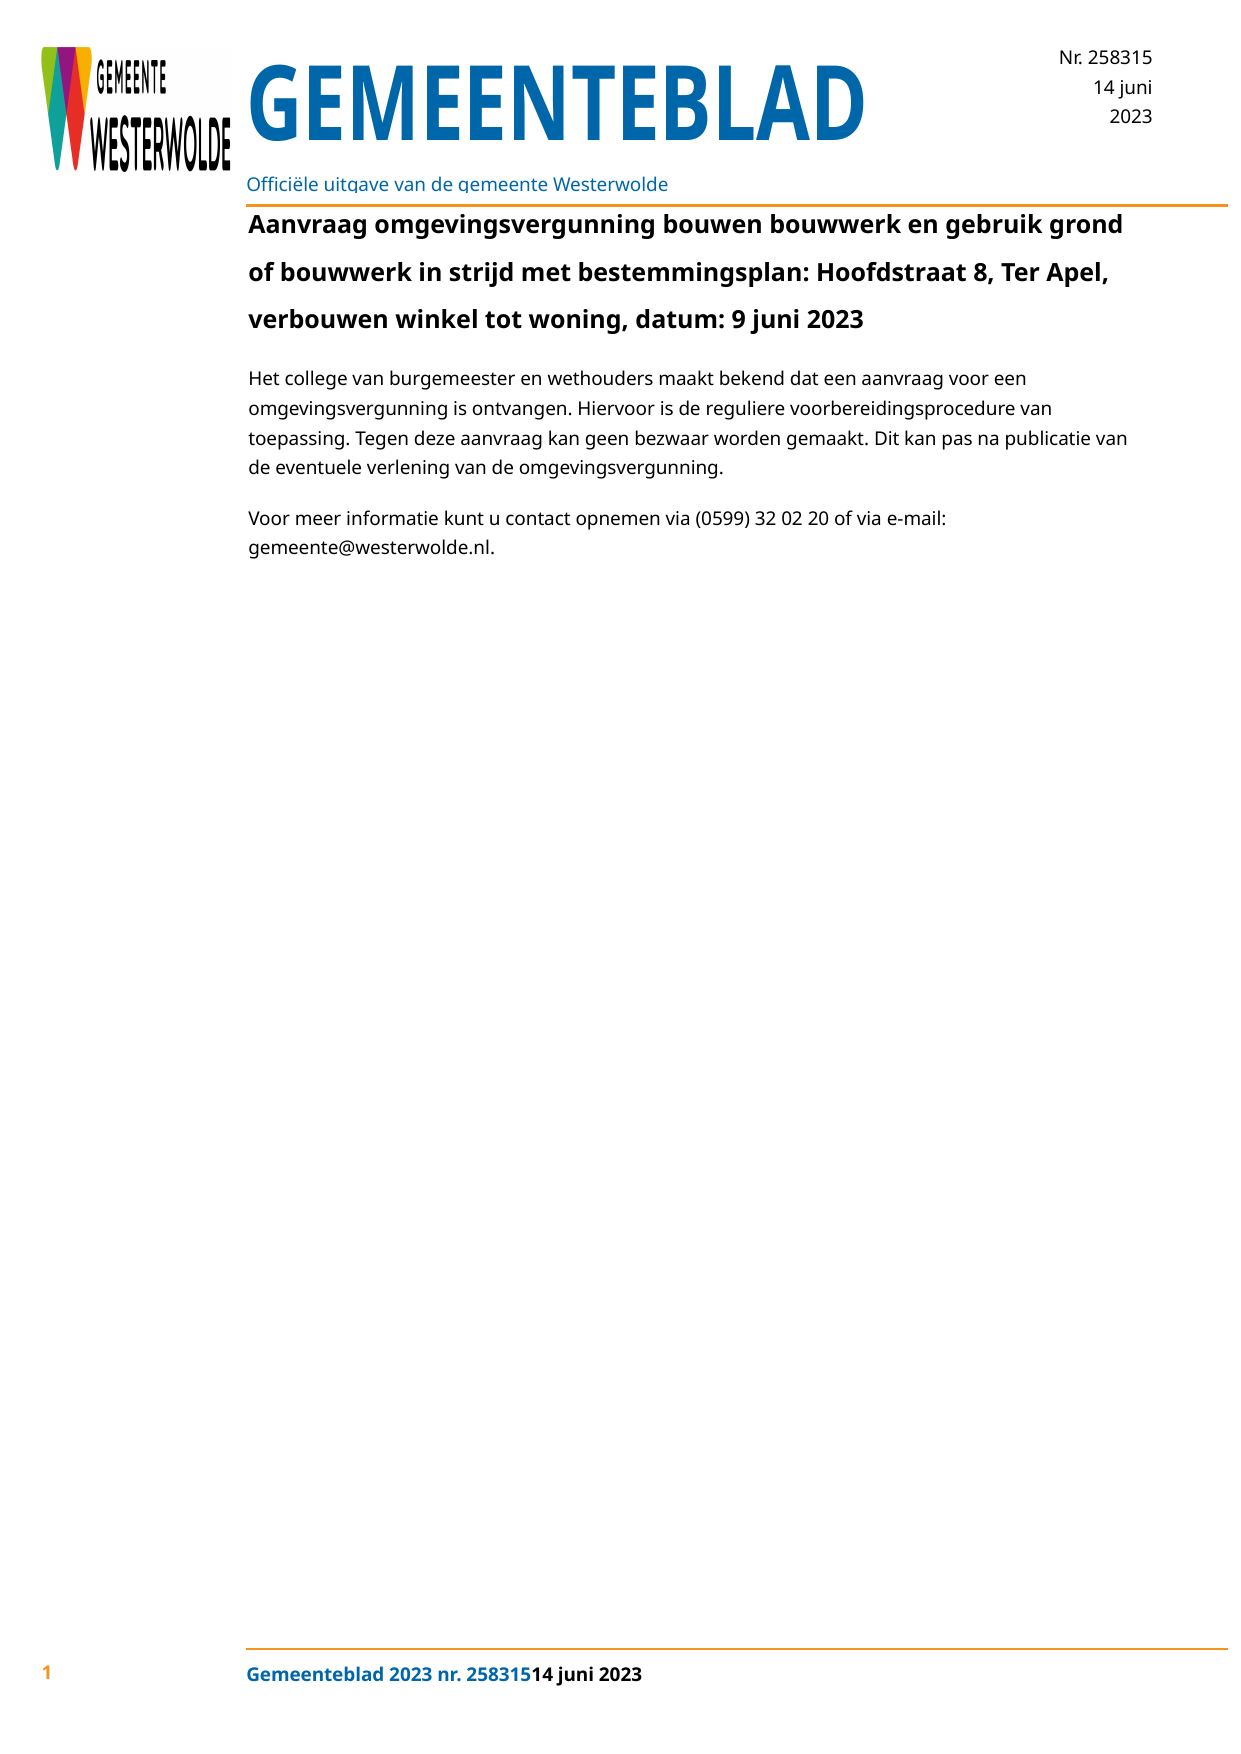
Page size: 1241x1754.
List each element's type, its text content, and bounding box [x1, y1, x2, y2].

text Het college van burgemeester en wethouders maakt bekend dat een aanvraag voor een omgevingsvergunning is ontvangen. Hiervoor is de reguliere voorbereidingsprocedure van toepassing. Tegen deze aanvraag kan geen bezwaar worden gemaakt. Dit kan pas na publicatie van de eventuele verlening van de omgevingsvergunning. [248, 366, 1152, 480]
text Voor meer informatie kunt u contact opnemen via (0599) 32 02 20 of via e-mail: gemeente@westerwolde.nl. [248, 505, 1152, 560]
text Aanvraag omgevingsvergunning bouwen bouwwerk en gebruik grond of bouwwerk in strijd met bestemmingsplan: Hoofdstraat 8, Ter Apel, verbouwen winkel tot woning, datum: 9 juni 2023 [248, 207, 1152, 336]
picture [41, 47, 231, 172]
